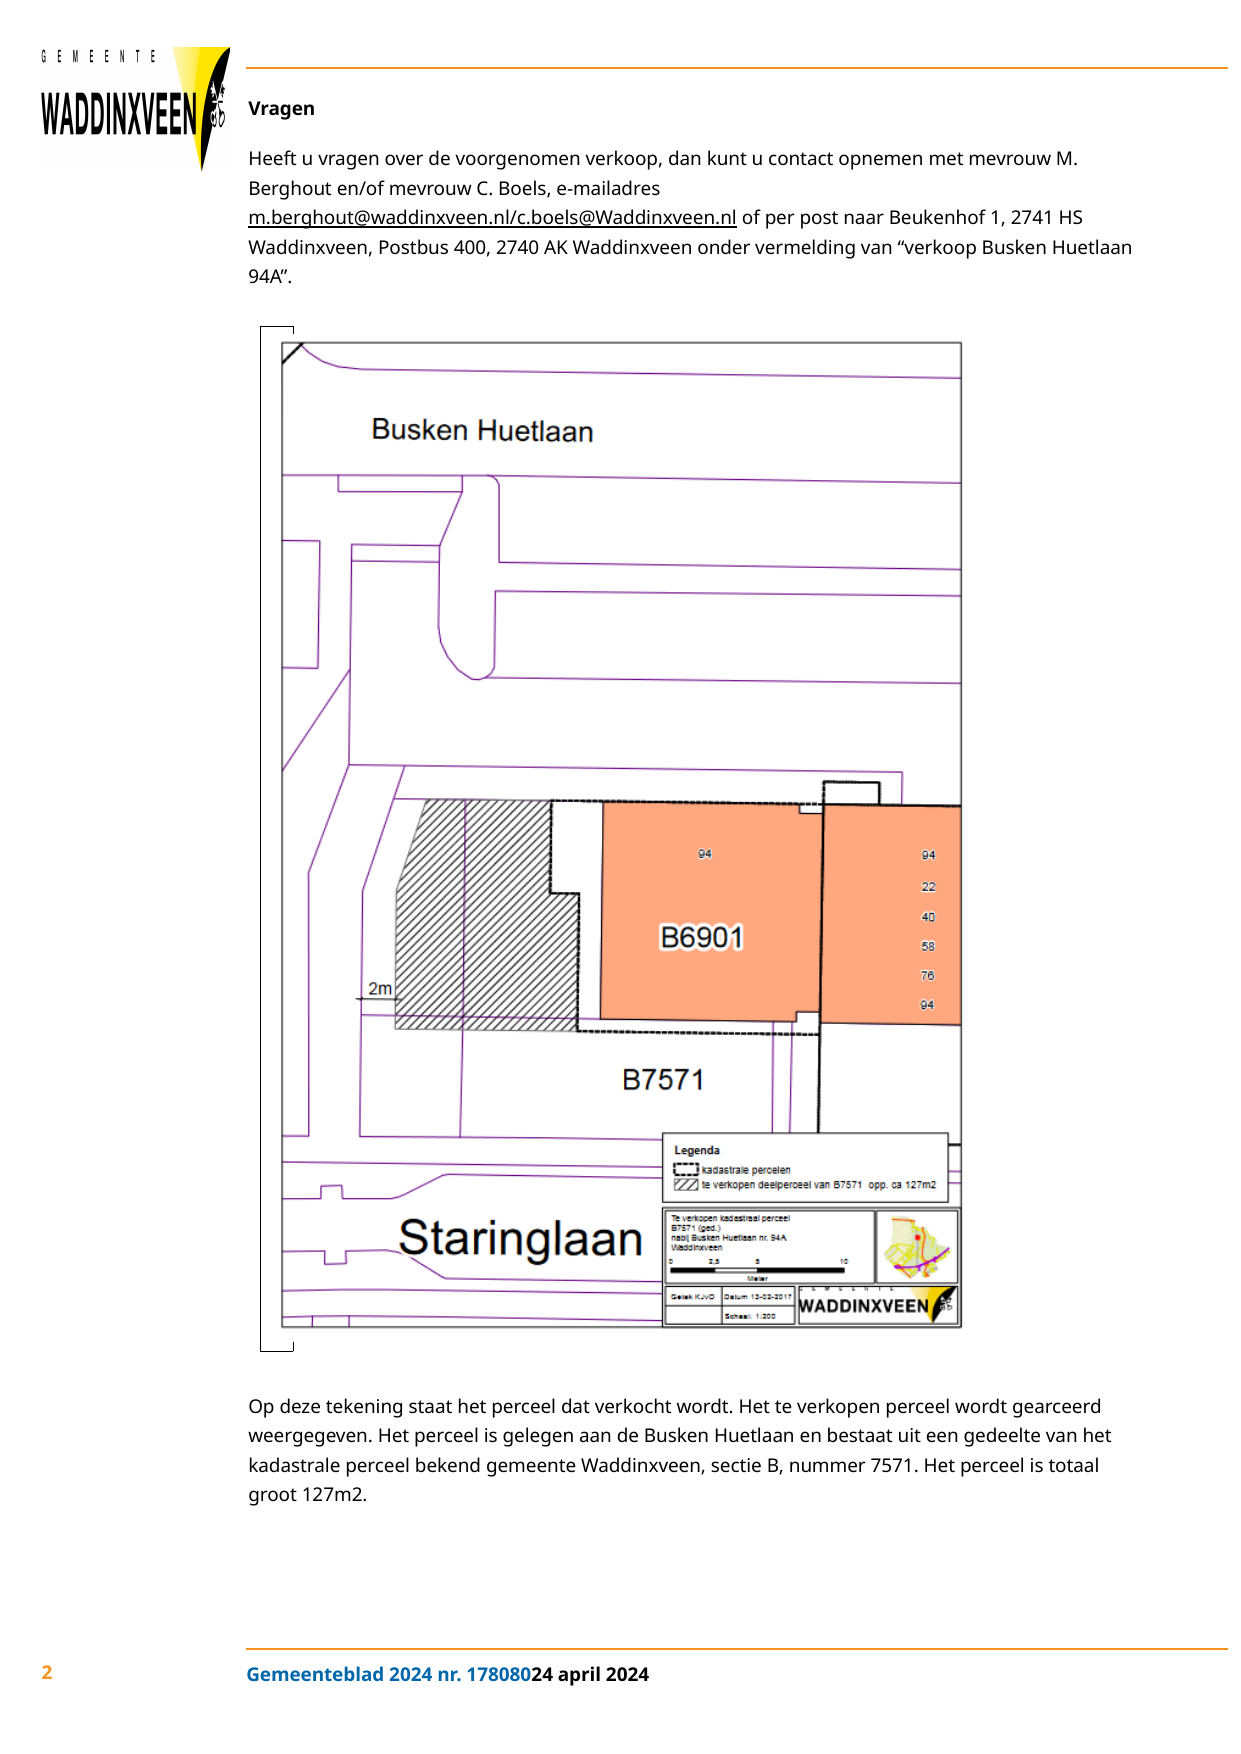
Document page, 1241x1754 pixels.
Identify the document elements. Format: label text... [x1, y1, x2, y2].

picture [268, 334, 978, 1342]
text Heeft u vragen over de voorgenomen verkoop, dan kunt u contact opnemen met mevrouw M. Berghout en/of mevrouw C. Boels, e-mailadres m.berghout@waddinxveen.nl/c.boels@Waddinxveen.nl of per post naar Beukenhof 1, 2741 HS Waddinxveen, Postbus 400, 2740 AK Waddinxveen onder vermelding van “verkoop Busken Huetlaan 94A”. [248, 145, 1152, 289]
picture [41, 47, 231, 172]
text Op deze tekening staat het perceel dat verkocht wordt. Het te verkopen perceel wordt gearceerd weergegeven. Het perceel is gelegen aan de Busken Huetlaan en bestaat uit een gedeelte van het kadastrale perceel bekend gemeente Waddinxveen, sectie B, nummer 7571. Het perceel is totaal groot 127m2. [248, 1393, 1152, 1507]
text Vragen [248, 95, 1152, 121]
